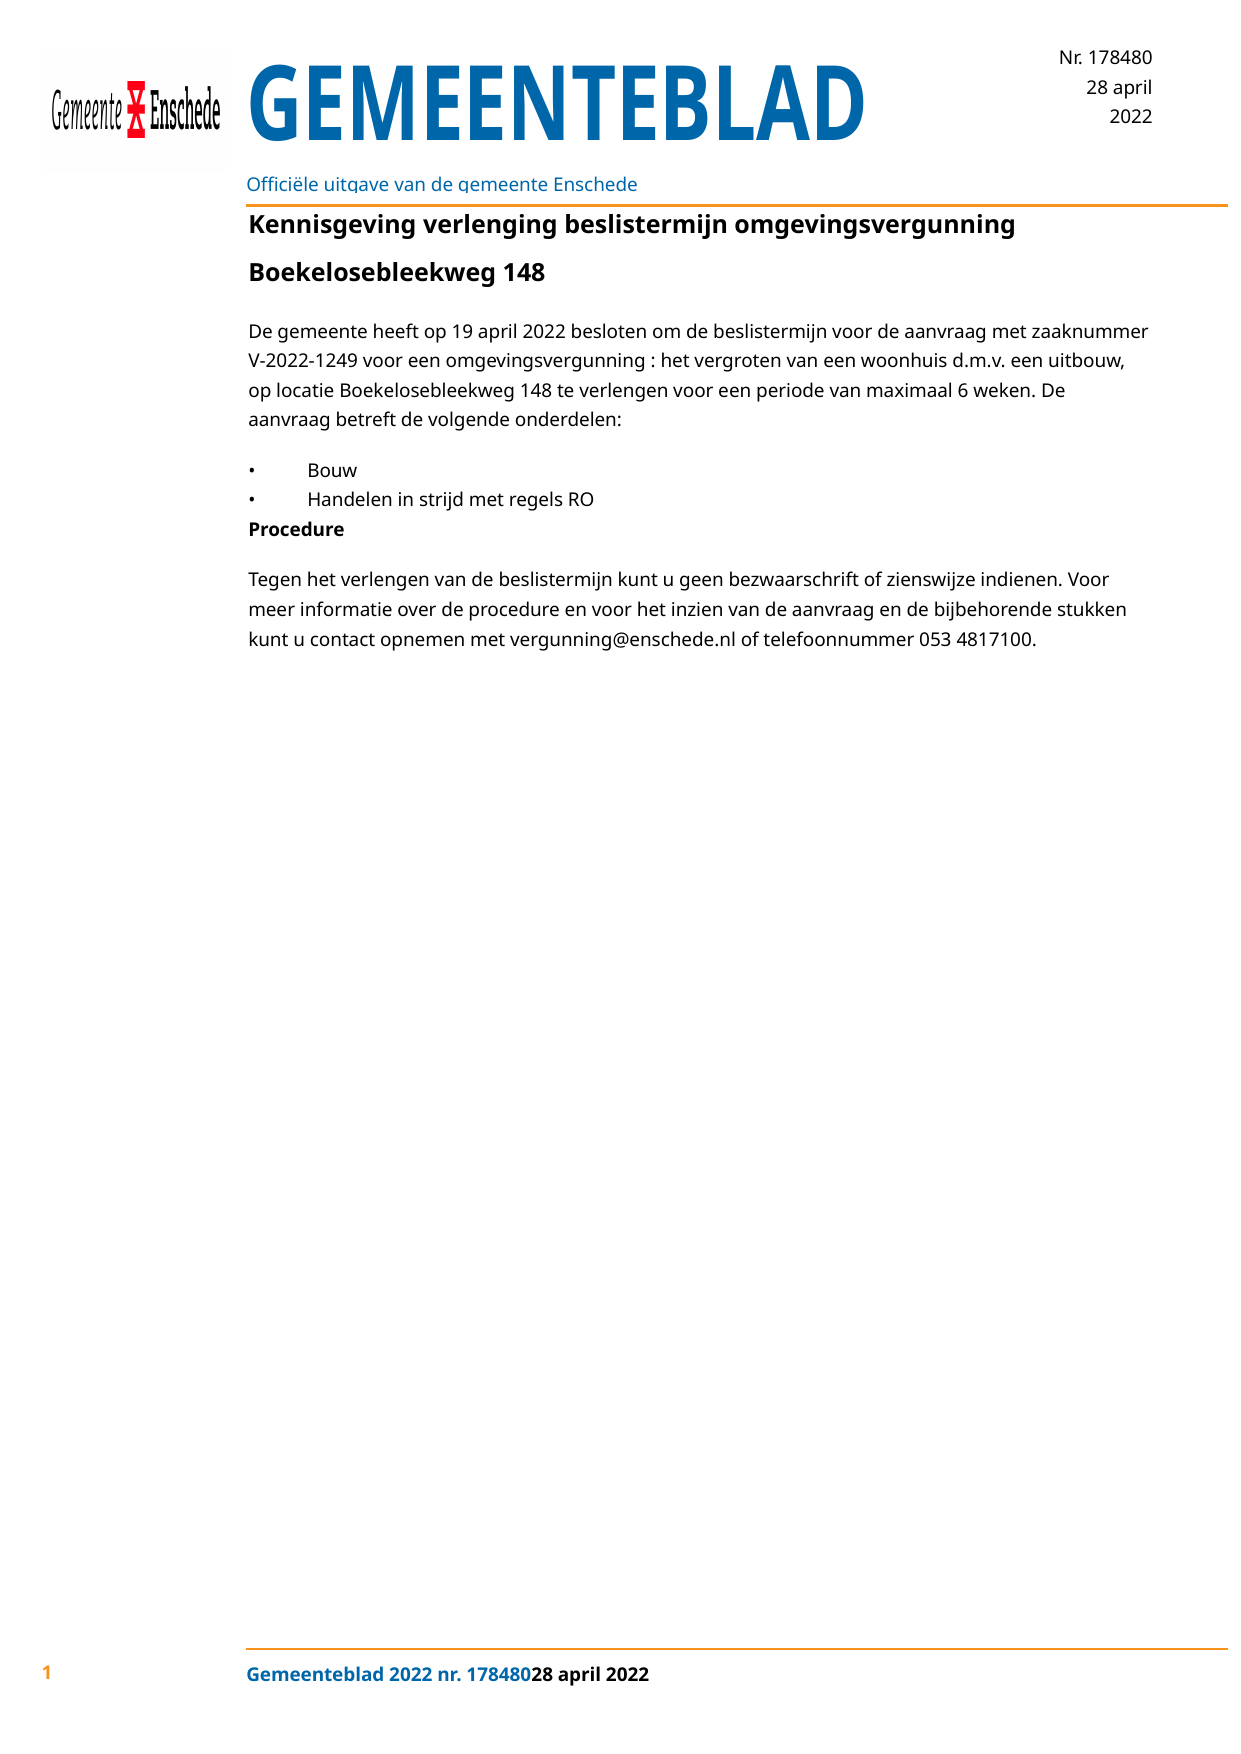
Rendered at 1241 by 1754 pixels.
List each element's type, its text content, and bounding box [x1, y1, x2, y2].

text Tegen het verlengen van de beslistermijn kunt u geen bezwaarschrift of zienswijze indienen. Voor meer informatie over de procedure en voor het inzien van de aanvraag en de bijbehorende stukken kunt u contact opnemen met vergunning@enschede.nl of telefoonnummer 053 4817100. [248, 567, 1152, 652]
text De gemeente heeft op 19 april 2022 besloten om de beslistermijn voor de aanvraag met zaaknummer V-2022-1249 voor een omgevingsvergunning : het vergroten van een woonhuis d.m.v. een uitbouw, op locatie Boekelosebleekweg 148 te verlengen voor een periode van maximaal 6 weken. De aanvraag betreft de volgende onderdelen: [248, 318, 1152, 432]
list Handelen in strijd met regels RO [248, 487, 1152, 512]
list Bouw [248, 457, 1152, 483]
text Procedure [248, 516, 1152, 542]
text Kennisgeving verlenging beslistermijn omgevingsvergunning Boekelosebleekweg 148 [248, 207, 1152, 288]
picture [41, 47, 231, 172]
